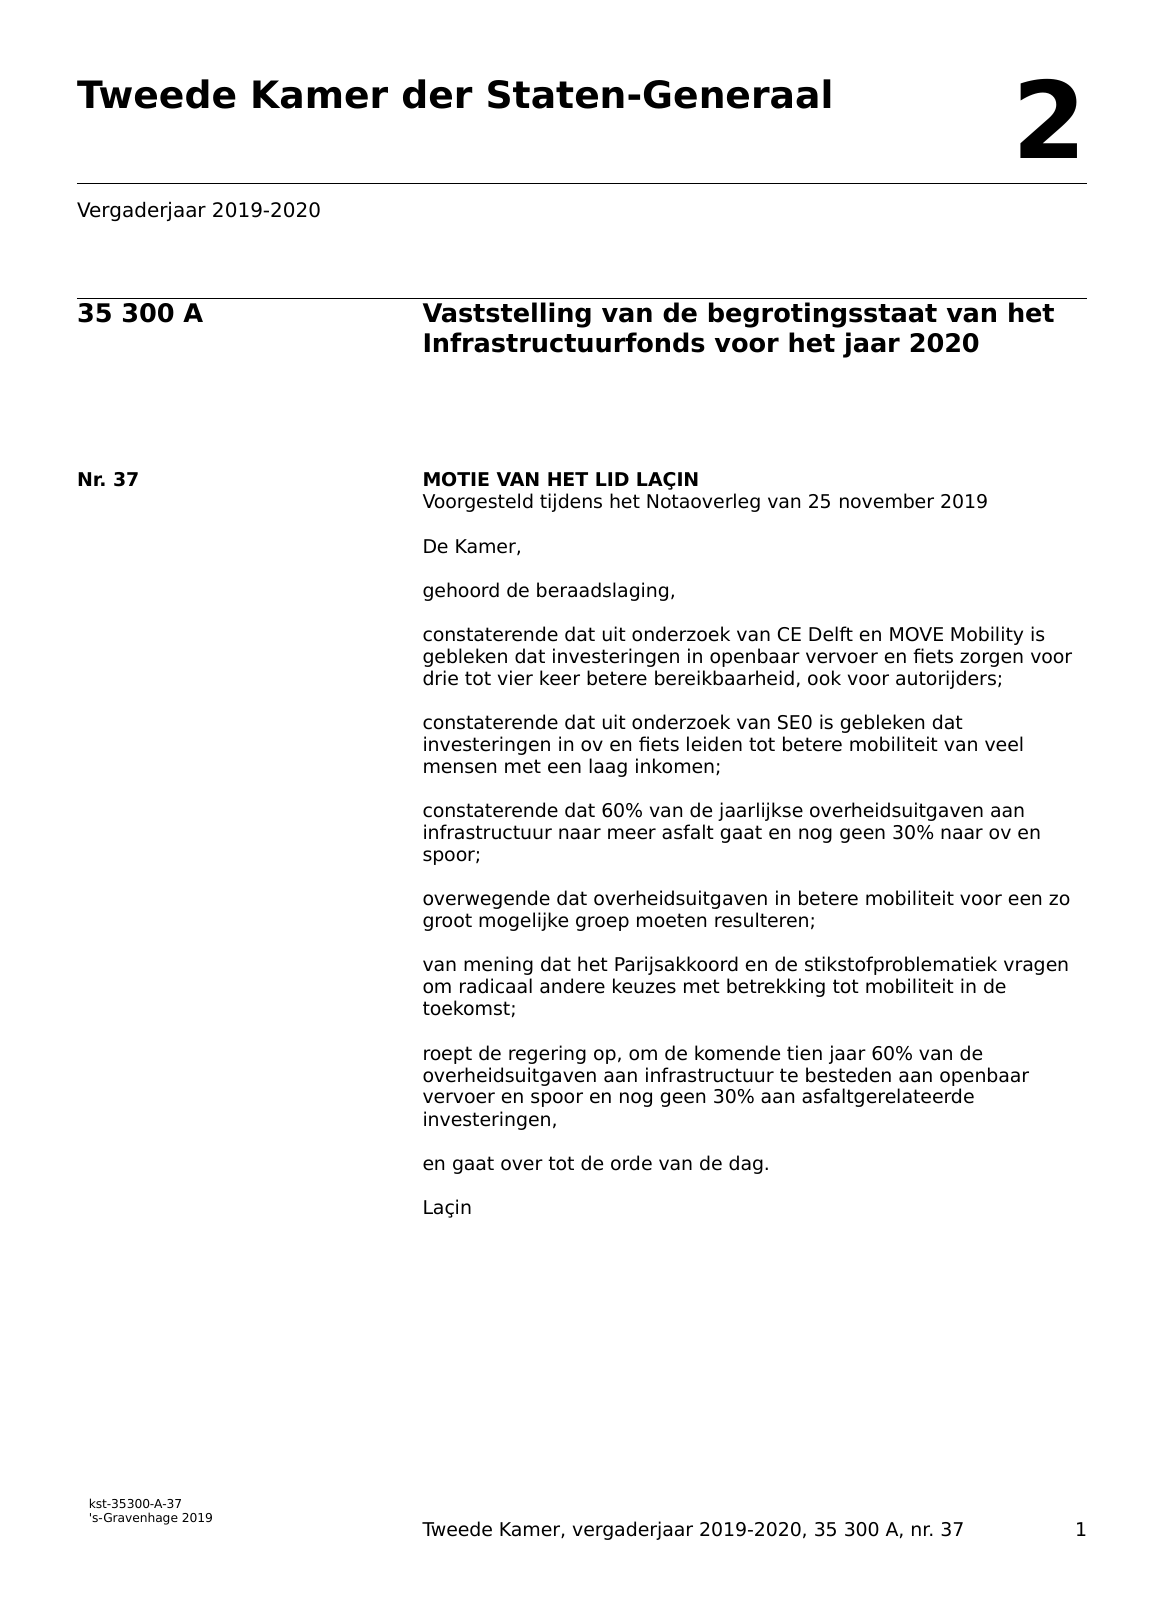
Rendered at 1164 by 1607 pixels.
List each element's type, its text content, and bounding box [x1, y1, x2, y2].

table_cell Vergaderjaar 2019-2020 [77, 184, 1087, 298]
subtitle Nr. 37 MOTIE VAN HET LID LAÇIN [77, 469, 1087, 491]
table_header 2 [886, 59, 1087, 183]
table_header Tweede Kamer der Staten-Generaal [77, 59, 886, 183]
text gehoord de beraadslaging, [422, 580, 1087, 602]
text van mening dat het Parijsakkoord en de stikstofproblematiek vragen om radicaal andere keuzes met betrekking tot mobiliteit in de toekomst; [422, 954, 1087, 1020]
text constaterende dat uit onderzoek van CE Delft en MOVE Mobility is gebleken dat investeringen in openbaar vervoer en fiets zorgen voor drie tot vier keer betere bereikbaarheid, ook voor autorijders; [422, 624, 1087, 690]
text Laçin [422, 1197, 1087, 1219]
text roept de regering op, om de komende tien jaar 60% van de overheidsuitgaven aan infrastructuur te besteden aan openbaar vervoer en spoor en nog geen 30% aan asfaltgerelateerde investeringen, [422, 1042, 1087, 1130]
text en gaat over tot de orde van de dag. [422, 1153, 1087, 1174]
text 's-Gravenhage 2019 [88, 1511, 323, 1525]
text constaterende dat 60% van de jaarlijkse overheidsuitgaven aan infrastructuur naar meer asfalt gaat en nog geen 30% naar ov en spoor; [422, 800, 1087, 866]
text Voorgesteld tijdens het Notaoverleg van 25 november 2019 [422, 491, 1087, 513]
text overwegende dat overheidsuitgaven in betere mobiliteit voor een zo groot mogelijke groep moeten resulteren; [422, 888, 1087, 932]
text constaterende dat uit onderzoek van SE0 is gebleken dat investeringen in ov en fiets leiden tot betere mobiliteit van veel mensen met een laag inkomen; [422, 712, 1087, 778]
text kst-35300-A-37 [88, 1497, 323, 1511]
subtitle 35 300 A Vaststelling van de begrotingsstaat van het Infrastructuurfonds voor het jaar 2020 [77, 299, 1087, 358]
text De Kamer, [422, 536, 1087, 557]
